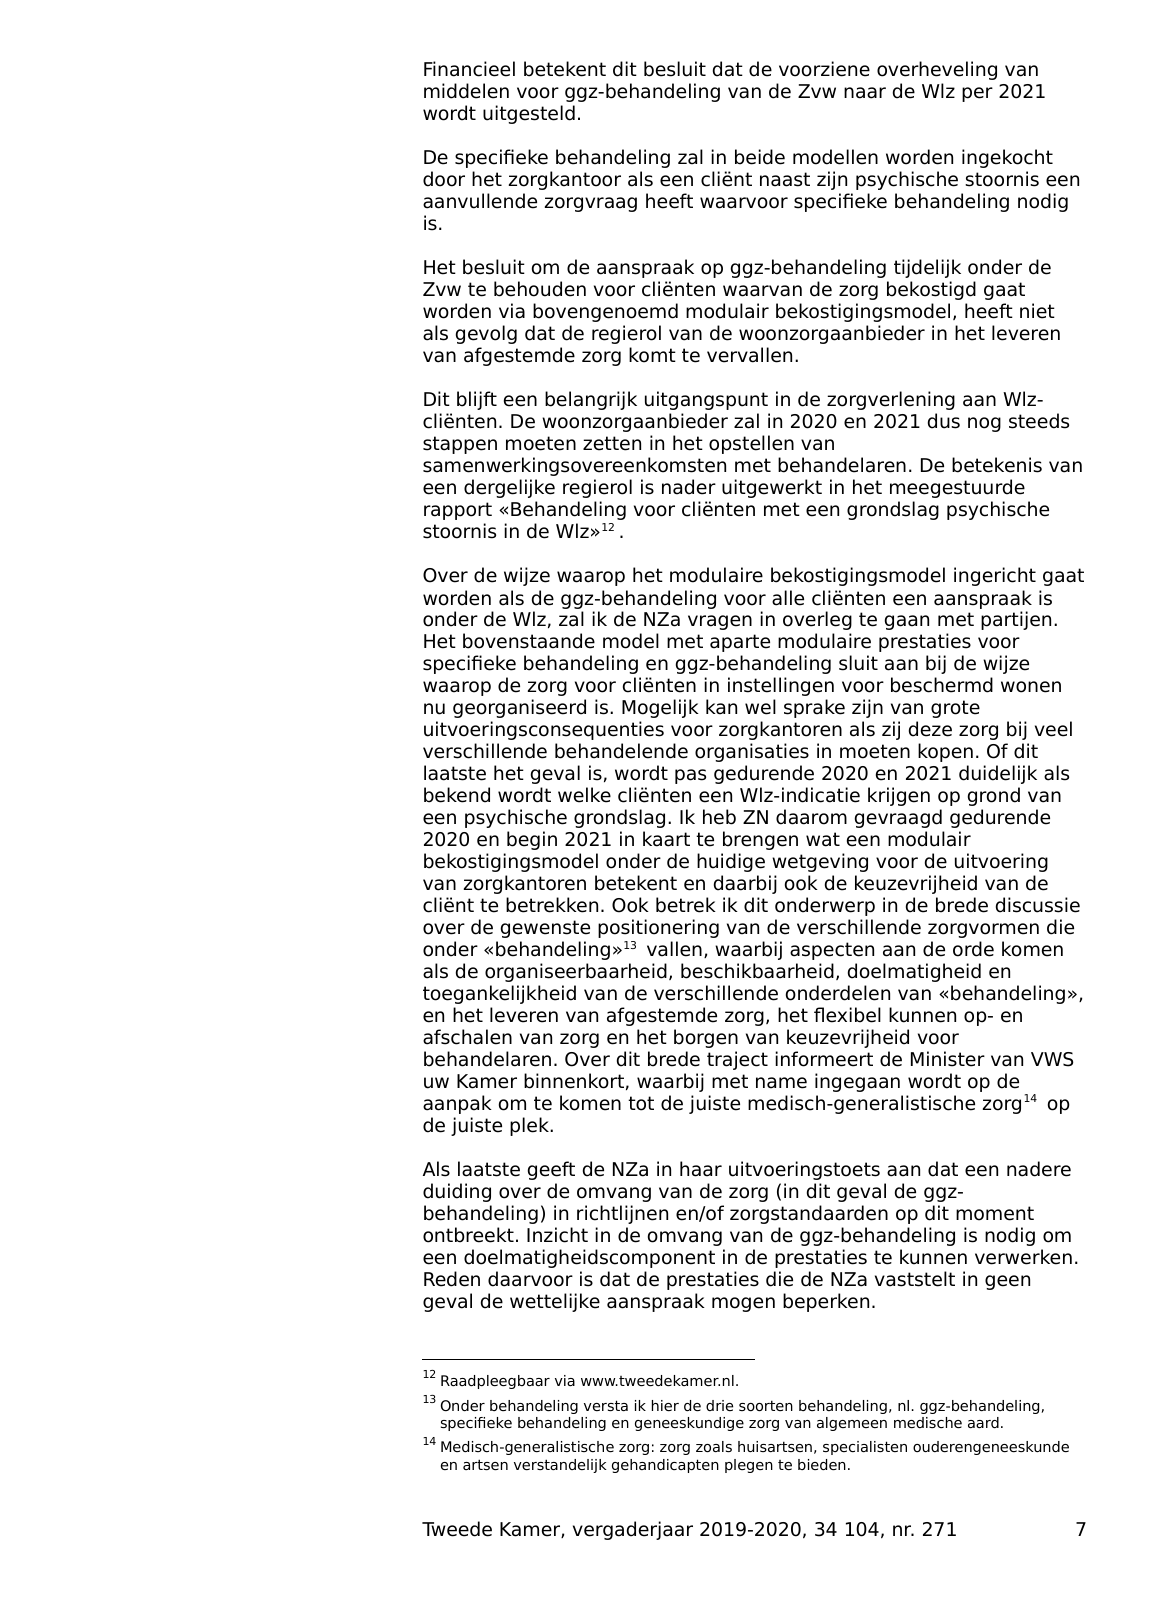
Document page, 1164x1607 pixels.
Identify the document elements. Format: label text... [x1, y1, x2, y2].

text Dit blijft een belangrijk uitgangspunt in de zorgverlening aan Wlz-cliënten. De woonzorgaanbieder zal in 2020 en 2021 dus nog steeds stappen moeten zetten in het opstellen van samenwerkingsovereenkomsten met behandelaren. De betekenis van een dergelijke regierol is nader uitgewerkt in het meegestuurde rapport «Behandeling voor cliënten met een grondslag psychische stoornis in de Wlz». [422, 389, 1087, 543]
text Financieel betekent dit besluit dat de voorziene overheveling van middelen voor ggz-behandeling van de Zvw naar de Wlz per 2021 wordt uitgesteld. [422, 59, 1087, 125]
text Als laatste geeft de NZa in haar uitvoeringstoets aan dat een nadere duiding over de omvang van de zorg (in dit geval de ggz-behandeling) in richtlijnen en/of zorgstandaarden op dit moment ontbreekt. Inzicht in de omvang van de ggz-behandeling is nodig om een doelmatigheidscomponent in de prestaties te kunnen verwerken. Reden daarvoor is dat de prestaties die de NZa vaststelt in geen geval de wettelijke aanspraak mogen beperken. [422, 1159, 1087, 1313]
text Raadpleegbaar via www.tweedekamer.nl. [422, 1368, 1087, 1391]
text Medisch-generalistische zorg: zorg zoals huisartsen, specialisten ouderengeneeskunde en artsen verstandelijk gehandicapten plegen te bieden. [422, 1435, 1087, 1474]
text Het besluit om de aanspraak op ggz-behandeling tijdelijk onder de Zvw te behouden voor cliënten waarvan de zorg bekostigd gaat worden via bovengenoemd modulair bekostigingsmodel, heeft niet als gevolg dat de regierol van de woonzorgaanbieder in het leveren van afgestemde zorg komt te vervallen. [422, 257, 1087, 367]
text De specifieke behandeling zal in beide modellen worden ingekocht door het zorgkantoor als een cliënt naast zijn psychische stoornis een aanvullende zorgvraag heeft waarvoor specifieke behandeling nodig is. [422, 147, 1087, 235]
text Over de wijze waarop het modulaire bekostigingsmodel ingericht gaat worden als de ggz-behandeling voor alle cliënten een aanspraak is onder de Wlz, zal ik de NZa vragen in overleg te gaan met partijen. Het bovenstaande model met aparte modulaire prestaties voor specifieke behandeling en ggz-behandeling sluit aan bij de wijze waarop de zorg voor cliënten in instellingen voor beschermd wonen nu georganiseerd is. Mogelijk kan wel sprake zijn van grote uitvoeringsconsequenties voor zorgkantoren als zij deze zorg bij veel verschillende behandelende organisaties in moeten kopen. Of dit laatste het geval is, wordt pas gedurende 2020 en 2021 duidelijk als bekend wordt welke cliënten een Wlz-indicatie krijgen op grond van een psychische grondslag. Ik heb ZN daarom gevraagd gedurende 2020 en begin 2021 in kaart te brengen wat een modulair bekostigingsmodel onder de huidige wetgeving voor de uitvoering van zorgkantoren betekent en daarbij ook de keuzevrijheid van de cliënt te betrekken. Ook betrek ik dit onderwerp in de brede discussie over de gewenste positionering van de verschillende zorgvormen die onder «behandeling» vallen, waarbij aspecten aan de orde komen als de organiseerbaarheid, beschikbaarheid, doelmatigheid en toegankelijkheid van de verschillende onderdelen van «behandeling», en het leveren van afgestemde zorg, het flexibel kunnen op- en afschalen van zorg en het borgen van keuzevrijheid voor behandelaren. Over dit brede traject informeert de Minister van VWS uw Kamer binnenkort, waarbij met name ingegaan wordt op de aanpak om te komen tot de juiste medisch-generalistische zorg op de juiste plek. [422, 565, 1087, 1137]
text Onder behandeling versta ik hier de drie soorten behandeling, nl. ggz-behandeling, specifieke behandeling en geneeskundige zorg van algemeen medische aard. [422, 1393, 1087, 1432]
